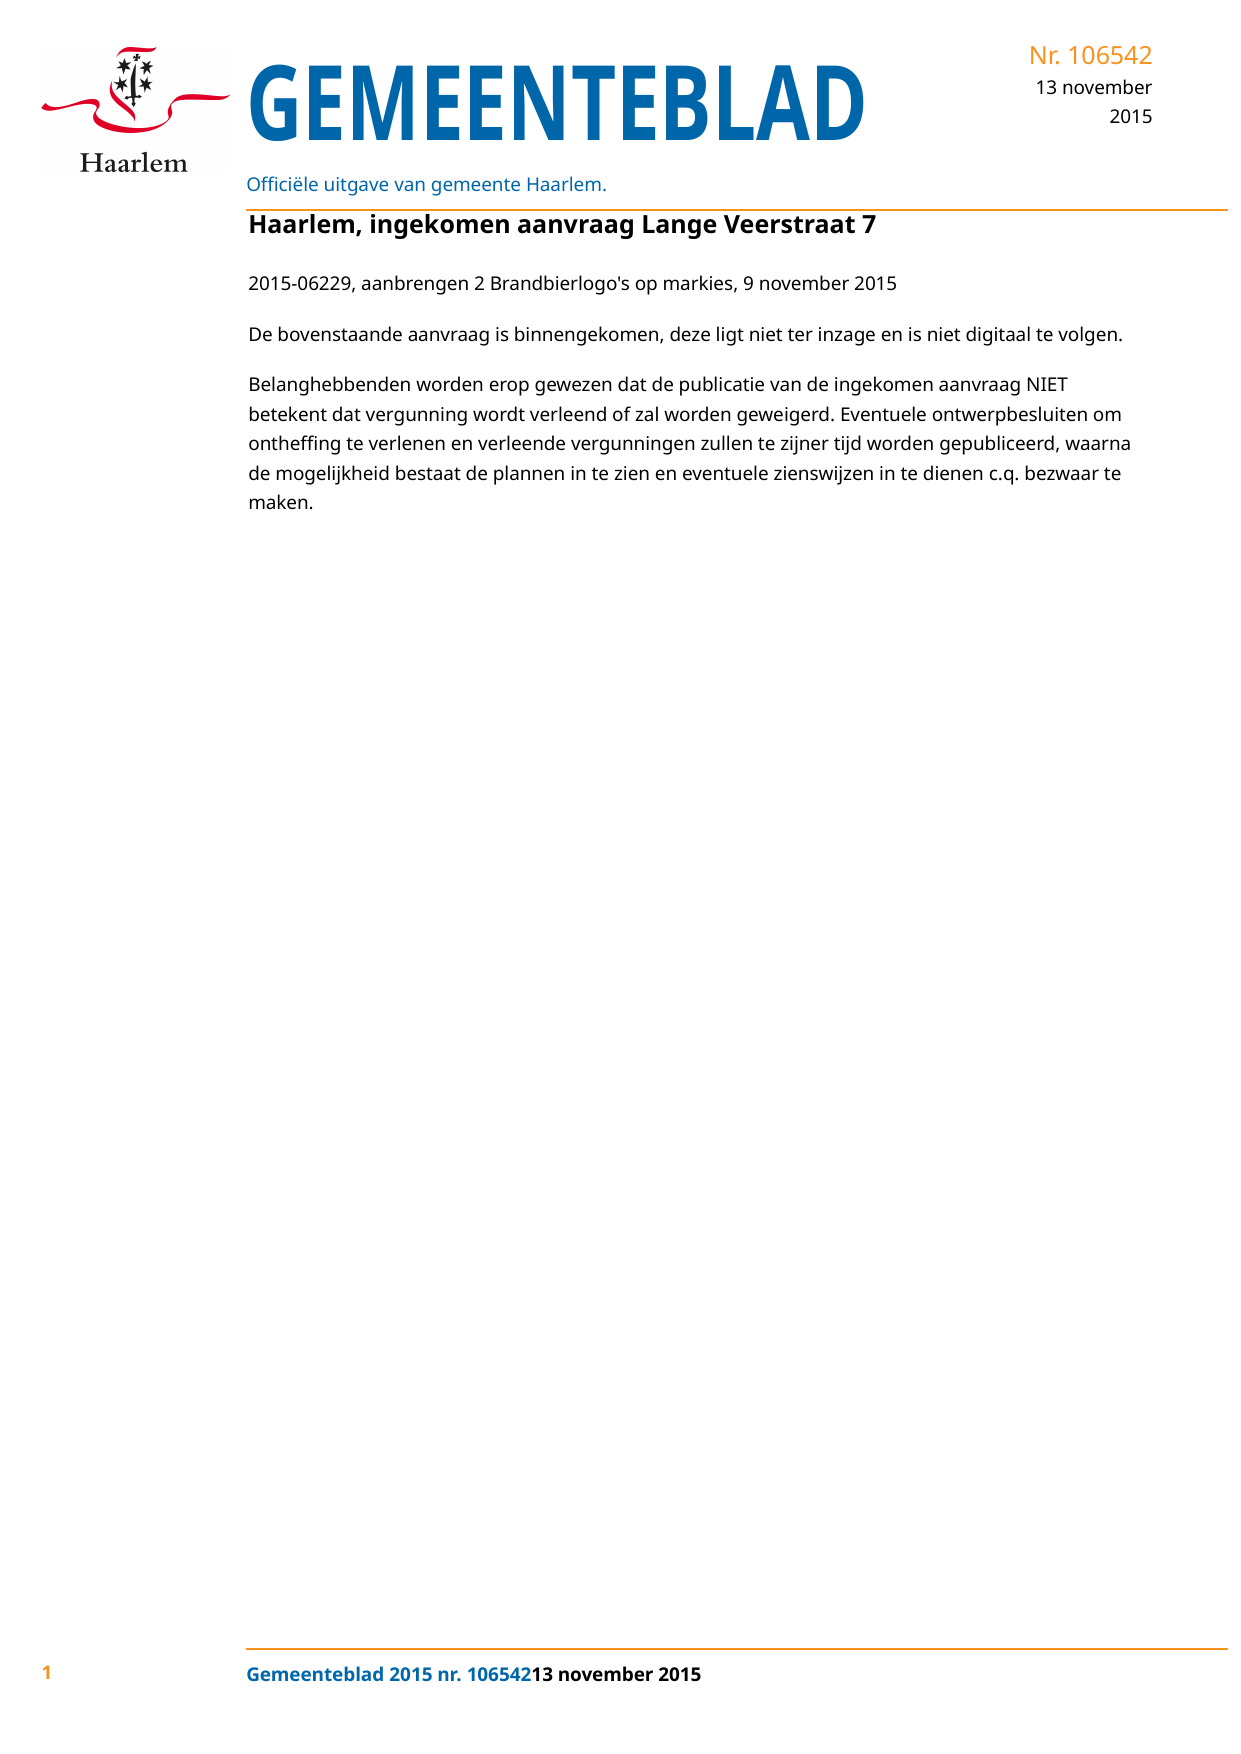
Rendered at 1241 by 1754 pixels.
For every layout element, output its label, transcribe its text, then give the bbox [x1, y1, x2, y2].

text Haarlem, ingekomen aanvraag Lange Veerstraat 7 [248, 211, 1152, 241]
text De bovenstaande aanvraag is binnengekomen, deze ligt niet ter inzage en is niet digitaal te volgen. [248, 321, 1152, 346]
text 2015-06229, aanbrengen 2 Brandbierlogo's op markies, 9 november 2015 [248, 270, 1152, 296]
text Belanghebbenden worden erop gewezen dat de publicatie van de ingekomen aanvraag NIET betekent dat vergunning wordt verleend of zal worden geweigerd. Eventuele ontwerpbesluiten om ontheffing te verlenen en verleende vergunningen zullen te zijner tijd worden gepubliceerd, waarna de mogelijkheid bestaat de plannen in te zien en eventuele zienswijzen in te dienen c.q. bezwaar te maken. [248, 371, 1152, 515]
picture [41, 47, 231, 172]
